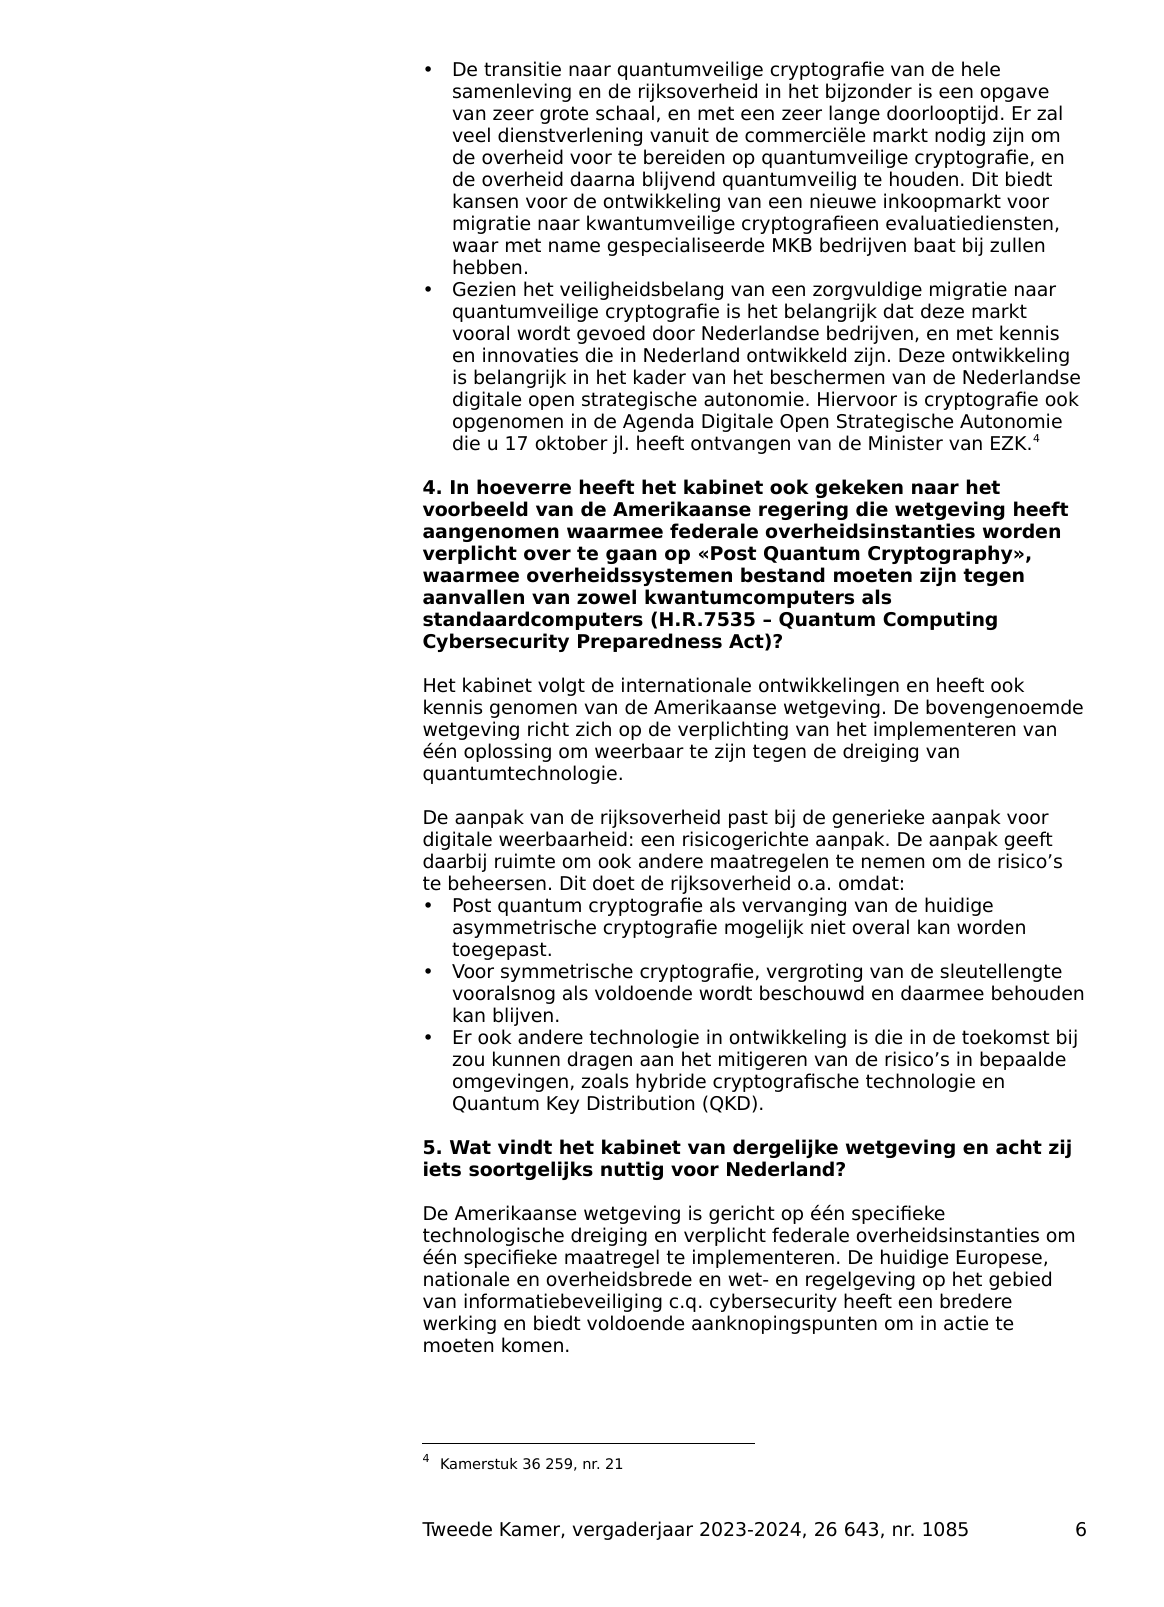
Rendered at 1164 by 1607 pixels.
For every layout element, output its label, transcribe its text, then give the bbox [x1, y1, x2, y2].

text 4. In hoeverre heeft het kabinet ook gekeken naar het voorbeeld van de Amerikaanse regering die wetgeving heeft aangenomen waarmee federale overheidsinstanties worden verplicht over te gaan op «Post Quantum Cryptography», waarmee overheidssystemen bestand moeten zijn tegen aanvallen van zowel kwantumcomputers als standaardcomputers (H.R.7535 – Quantum Computing Cybersecurity Preparedness Act)? [422, 477, 1087, 653]
text De aanpak van de rijksoverheid past bij de generieke aanpak voor digitale weerbaarheid: een risicogerichte aanpak. De aanpak geeft daarbij ruimte om ook andere maatregelen te nemen om de risico’s te beheersen. Dit doet de rijksoverheid o.a. omdat: [422, 807, 1087, 895]
text Het kabinet volgt de internationale ontwikkelingen en heeft ook kennis genomen van de Amerikaanse wetgeving. De bovengenoemde wetgeving richt zich op de verplichting van het implementeren van één oplossing om weerbaar te zijn tegen de dreiging van quantumtechnologie. [422, 675, 1087, 785]
text • Er ook andere technologie in ontwikkeling is die in de toekomst bij zou kunnen dragen aan het mitigeren van de risico’s in bepaalde omgevingen, zoals hybride cryptografische technologie en Quantum Key Distribution (QKD). [422, 1027, 1087, 1115]
text De Amerikaanse wetgeving is gericht op één specifieke technologische dreiging en verplicht federale overheidsinstanties om één specifieke maatregel te implementeren. De huidige Europese, nationale en overheidsbrede en wet- en regelgeving op het gebied van informatiebeveiliging c.q. cybersecurity heeft een bredere werking en biedt voldoende aanknopingspunten om in actie te moeten komen. [422, 1203, 1087, 1357]
text 5. Wat vindt het kabinet van dergelijke wetgeving en acht zij iets soortgelijks nuttig voor Nederland? [422, 1137, 1087, 1181]
text Kamerstuk 36 259, nr. 21 [422, 1452, 1087, 1474]
text • Voor symmetrische cryptografie, vergroting van de sleutellengte vooralsnog als voldoende wordt beschouwd en daarmee behouden kan blijven. [422, 961, 1087, 1027]
text • Post quantum cryptografie als vervanging van de huidige asymmetrische cryptografie mogelijk niet overal kan worden toegepast. [422, 895, 1087, 961]
text • Gezien het veiligheidsbelang van een zorgvuldige migratie naar quantumveilige cryptografie is het belangrijk dat deze markt vooral wordt gevoed door Nederlandse bedrijven, en met kennis en innovaties die in Nederland ontwikkeld zijn. Deze ontwikkeling is belangrijk in het kader van het beschermen van de Nederlandse digitale open strategische autonomie. Hiervoor is cryptografie ook opgenomen in de Agenda Digitale Open Strategische Autonomie die u 17 oktober jl. heeft ontvangen van de Minister van EZK. [422, 279, 1087, 455]
text • De transitie naar quantumveilige cryptografie van de hele samenleving en de rijksoverheid in het bijzonder is een opgave van zeer grote schaal, en met een zeer lange doorlooptijd. Er zal veel dienstverlening vanuit de commerciële markt nodig zijn om de overheid voor te bereiden op quantumveilige cryptografie, en de overheid daarna blijvend quantumveilig te houden. Dit biedt kansen voor de ontwikkeling van een nieuwe inkoopmarkt voor migratie naar kwantumveilige cryptografieen evaluatiediensten, waar met name gespecialiseerde MKB bedrijven baat bij zullen hebben. [422, 59, 1087, 279]
